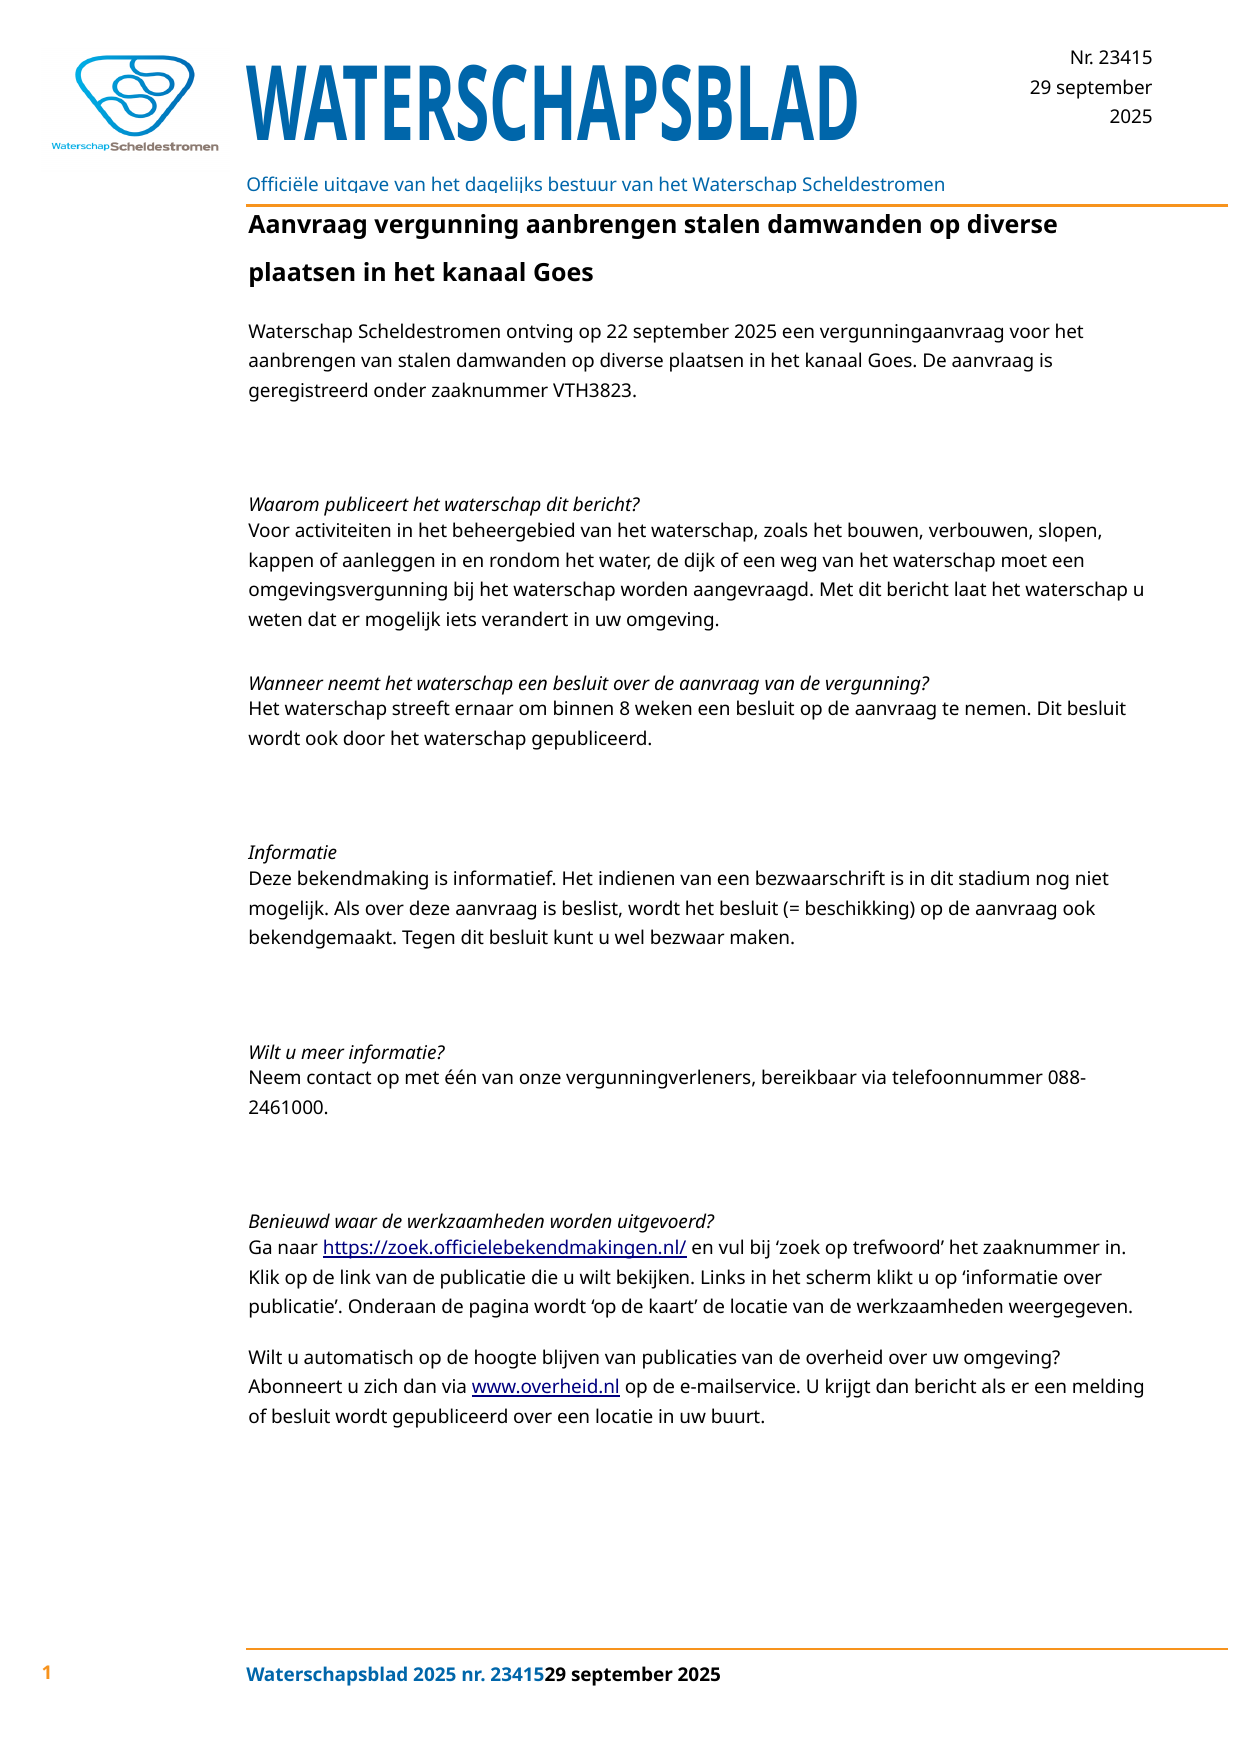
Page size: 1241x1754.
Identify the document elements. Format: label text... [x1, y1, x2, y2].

text Aanvraag vergunning aanbrengen stalen damwanden op diverse plaatsen in het kanaal Goes [248, 207, 1152, 288]
text Wilt u automatisch op de hoogte blijven van publicaties van de overheid over uw omgeving? Abonneert u zich dan via www.overheid.nl op de e-mailservice. U krijgt dan bericht als er een melding of besluit wordt gepubliceerd over een locatie in uw buurt. [248, 1344, 1152, 1429]
text Ga naar https://zoek.officielebekendmakingen.nl/ en vul bij ‘zoek op trefwoord’ het zaaknummer in. Klik op de link van de publicatie die u wilt bekijken. Links in het scherm klikt u op ‘informatie over publicatie’. Onderaan de pagina wordt ‘op de kaart’ de locatie van de werkzaamheden weergegeven. [248, 1234, 1152, 1319]
text Waterschap Scheldestromen ontving op 22 september 2025 een vergunningaanvraag voor het aanbrengen van stalen damwanden op diverse plaatsen in het kanaal Goes. De aanvraag is geregistreerd onder zaaknummer VTH3823. [248, 318, 1152, 403]
text Voor activiteiten in het beheergebied van het waterschap, zoals het bouwen, verbouwen, slopen, kappen of aanleggen in en rondom het water, de dijk of een weg van het waterschap moet een omgevingsvergunning bij het waterschap worden aangevraagd. Met dit bericht laat het waterschap u weten dat er mogelijk iets verandert in uw omgeving. [248, 517, 1152, 632]
text Benieuwd waar de werkzaamheden worden uitgevoerd? [248, 1208, 1152, 1234]
text Wanneer neemt het waterschap een besluit over de aanvraag van de vergunning? [248, 670, 1152, 696]
picture [41, 47, 231, 172]
text Wilt u meer informatie? [248, 1039, 1152, 1064]
text Neem contact op met één van onze vergunningverleners, bereikbaar via telefoonnummer 088-2461000. [248, 1064, 1152, 1120]
text Waarom publiceert het waterschap dit bericht? [248, 491, 1152, 517]
text Deze bekendmaking is informatief. Het indienen van een bezwaarschrift is in dit stadium nog niet mogelijk. Als over deze aanvraag is beslist, wordt het besluit (= beschikking) op de aanvraag ook bekendgemaakt. Tegen dit besluit kunt u wel bezwaar maken. [248, 865, 1152, 950]
text Informatie [248, 839, 1152, 865]
text Het waterschap streeft ernaar om binnen 8 weken een besluit op de aanvraag te nemen. Dit besluit wordt ook door het waterschap gepubliceerd. [248, 696, 1152, 751]
